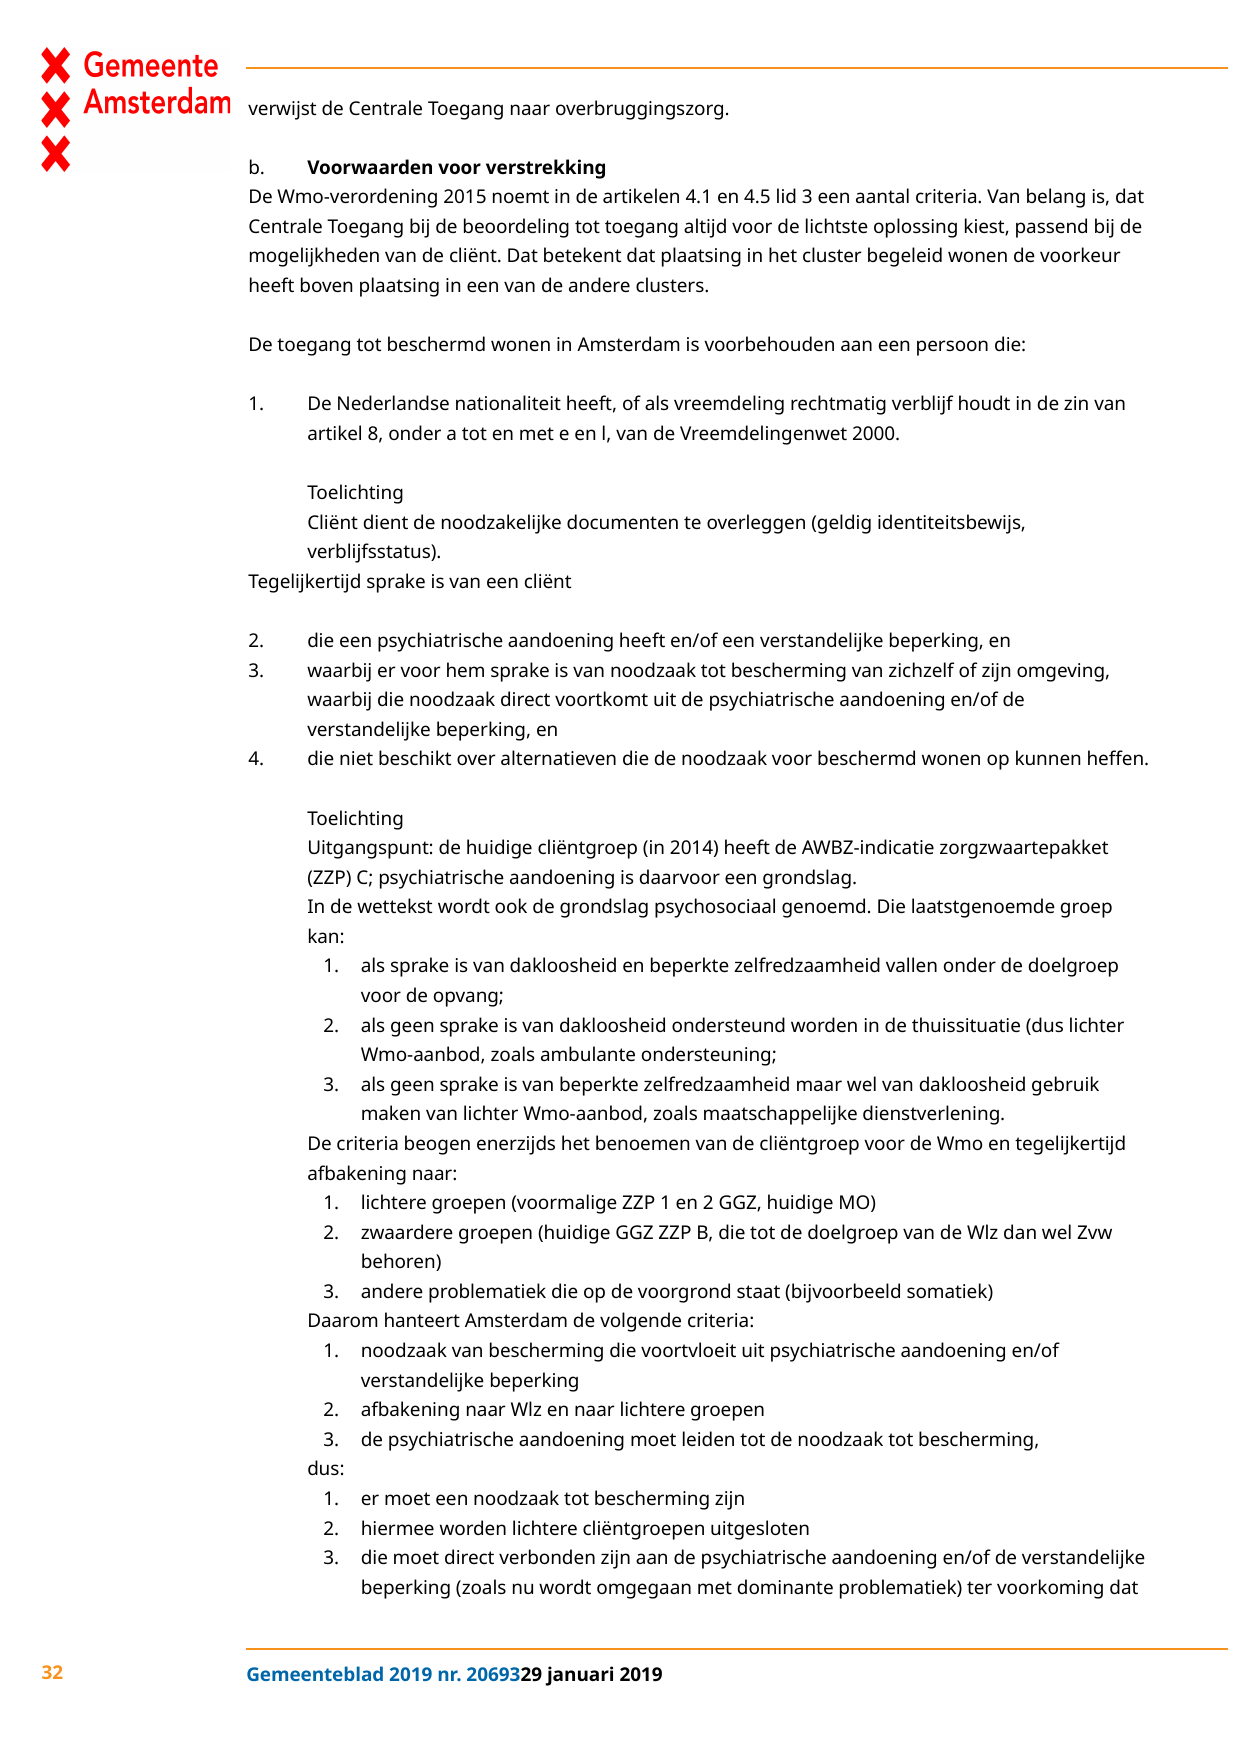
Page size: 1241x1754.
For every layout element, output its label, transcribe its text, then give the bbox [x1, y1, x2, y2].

list Daarom hanteert Amsterdam de volgende criteria: [248, 1308, 1152, 1333]
list In de wettekst wordt ook de grondslag psychosociaal genoemd. Die laatstgenoemde groep kan: [248, 893, 1152, 949]
list andere problematiek die op de voorgrond staat (bijvoorbeeld somatiek) [323, 1278, 1152, 1304]
list De criteria beogen enerzijds het benoemen van de cliëntgroep voor de Wmo en tegelijkertijd afbakening naar: [248, 1130, 1152, 1186]
list die moet direct verbonden zijn aan de psychiatrische aandoening en/of de verstandelijke beperking (zoals nu wordt omgegaan met dominante problematiek) ter voorkoming dat [323, 1544, 1152, 1600]
list afbakening naar Wlz en naar lichtere groepen [323, 1396, 1152, 1422]
text De toegang tot beschermd wonen in Amsterdam is voorbehouden aan een persoon die: [248, 331, 1152, 357]
list er moet een noodzaak tot bescherming zijn [323, 1485, 1152, 1511]
text verwijst de Centrale Toegang naar overbruggingszorg. [248, 95, 1152, 121]
list als geen sprake is van dakloosheid ondersteund worden in de thuissituatie (dus lichter Wmo-aanbod, zoals ambulante ondersteuning; [323, 1012, 1152, 1067]
list die een psychiatrische aandoening heeft en/of een verstandelijke beperking, en [248, 627, 1152, 653]
picture [41, 47, 231, 172]
list die niet beschikt over alternatieven die de noodzaak voor beschermd wonen op kunnen heffen. [248, 746, 1152, 771]
list als geen sprake is van beperkte zelfredzaamheid maar wel van dakloosheid gebruik maken van lichter Wmo-aanbod, zoals maatschappelijke dienstverlening. [323, 1071, 1152, 1126]
list Uitgangspunt: de huidige cliëntgroep (in 2014) heeft de AWBZ-indicatie zorgzwaartepakket (ZZP) C; psychiatrische aandoening is daarvoor een grondslag. [248, 834, 1152, 890]
list als sprake is van dakloosheid en beperkte zelfredzaamheid vallen onder de doelgroep voor de opvang; [323, 953, 1152, 1008]
list waarbij er voor hem sprake is van noodzaak tot bescherming van zichzelf of zijn omgeving, waarbij die noodzaak direct voortkomt uit de psychiatrische aandoening en/of de verstandelijke beperking, en [248, 657, 1152, 742]
text Tegelijkertijd sprake is van een cliënt [248, 568, 1152, 594]
list Voorwaarden voor verstrekking [248, 154, 1152, 180]
list Toelichting [248, 479, 1152, 505]
list dus: [248, 1456, 1152, 1481]
list de psychiatrische aandoening moet leiden tot de noodzaak tot bescherming, [323, 1426, 1152, 1452]
list Toelichting [248, 805, 1152, 831]
text De Wmo-verordening 2015 noemt in de artikelen 4.1 en 4.5 lid 3 een aantal criteria. Van belang is, dat Centrale Toegang bij de beoordeling tot toegang altijd voor de lichtste oplossing kiest, passend bij de mogelijkheden van de cliënt. Dat betekent dat plaatsing in het cluster begeleid wonen de voorkeur heeft boven plaatsing in een van de andere clusters. [248, 183, 1152, 298]
list Cliënt dient de noodzakelijke documenten te overleggen (geldig identiteitsbewijs, verblijfsstatus). [248, 509, 1152, 564]
list De Nederlandse nationaliteit heeft, of als vreemdeling rechtmatig verblijf houdt in de zin van artikel 8, onder a tot en met e en l, van de Vreemdelingenwet 2000. [248, 391, 1152, 446]
list lichtere groepen (voormalige ZZP 1 en 2 GGZ, huidige MO) [323, 1189, 1152, 1215]
list hiermee worden lichtere cliëntgroepen uitgesloten [323, 1515, 1152, 1541]
list zwaardere groepen (huidige GGZ ZZP B, die tot de doelgroep van de Wlz dan wel Zvw behoren) [323, 1219, 1152, 1274]
list noodzaak van bescherming die voortvloeit uit psychiatrische aandoening en/of verstandelijke beperking [323, 1337, 1152, 1393]
